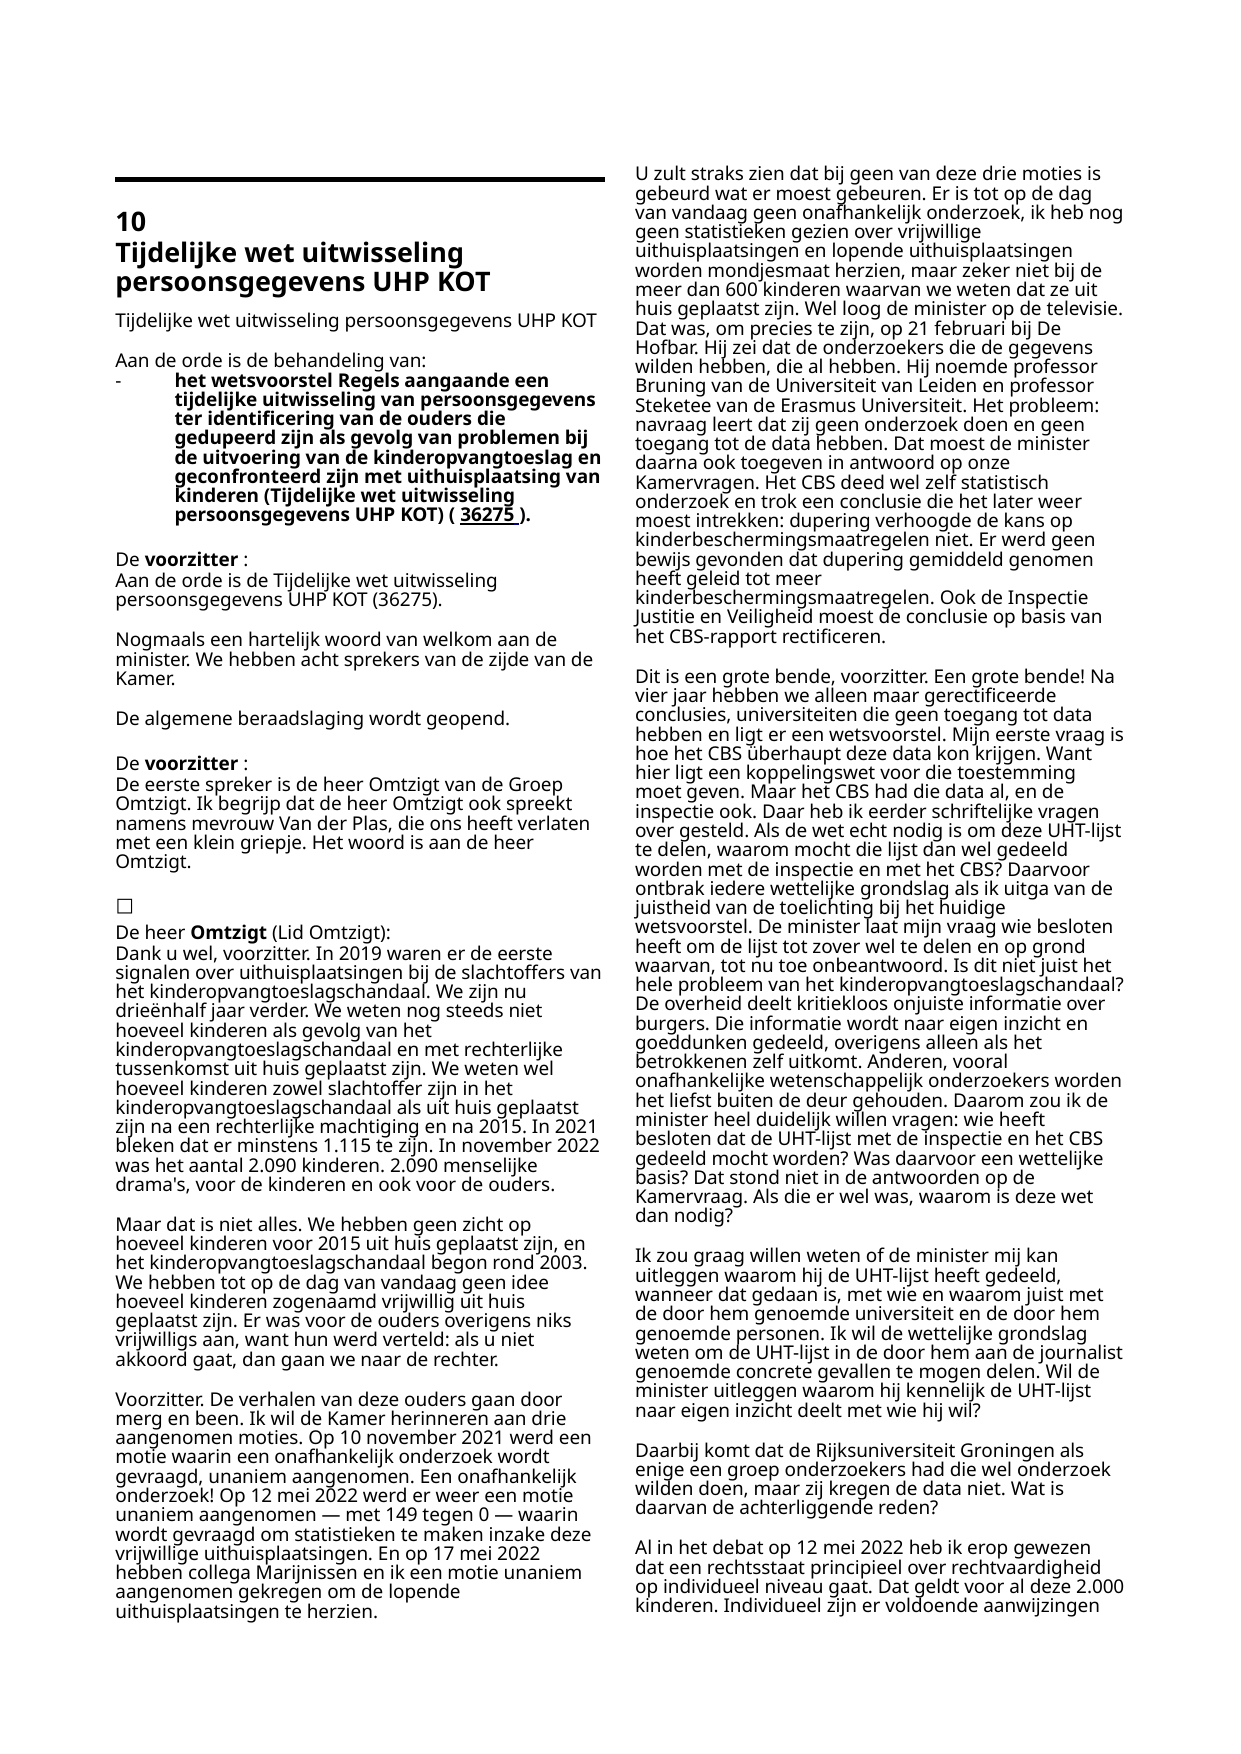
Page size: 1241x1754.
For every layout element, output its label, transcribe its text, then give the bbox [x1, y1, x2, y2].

text U zult straks zien dat bij geen van deze drie moties is gebeurd wat er moest gebeuren. Er is tot op de dag van vandaag geen onafhankelijk onderzoek, ik heb nog geen statistieken gezien over vrijwillige uithuisplaatsingen en lopende uithuisplaatsingen worden mondjesmaat herzien, maar zeker niet bij de meer dan 600 kinderen waarvan we weten dat ze uit huis geplaatst zijn. Wel loog de minister op de televisie. Dat was, om precies te zijn, op 21 februari bij De Hofbar. Hij zei dat de onderzoekers die de gegevens wilden hebben, die al hebben. Hij noemde professor Bruning van de Universiteit van Leiden en professor Steketee van de Erasmus Universiteit. Het probleem: navraag leert dat zij geen onderzoek doen en geen toegang tot de data hebben. Dat moest de minister daarna ook toegeven in antwoord op onze Kamervragen. Het CBS deed wel zelf statistisch onderzoek en trok een conclusie die het later weer moest intrekken: dupering verhoogde de kans op kinderbeschermingsmaatregelen niet. Er werd geen bewijs gevonden dat dupering gemiddeld genomen heeft geleid tot meer kinderbeschermingsmaatregelen. Ook de Inspectie Justitie en Veiligheid moest de conclusie op basis van het CBS-rapport rectificeren. [635, 165, 1125, 647]
text Aan de orde is de behandeling van: [115, 352, 605, 372]
text 10 [115, 203, 605, 239]
text Voorzitter. De verhalen van deze ouders gaan door merg en been. Ik wil de Kamer herinneren aan drie aangenomen moties. Op 10 november 2021 werd een motie waarin een onafhankelijk onderzoek wordt gevraagd, unaniem aangenomen. Een onafhankelijk onderzoek! Op 12 mei 2022 werd er weer een motie unaniem aangenomen — met 149 tegen 0 — waarin wordt gevraagd om statistieken te maken inzake deze vrijwillige uithuisplaatsingen. En op 17 mei 2022 hebben collega Marijnissen en ik een motie unaniem aangenomen gekregen om de lopende uithuisplaatsingen te herzien. [115, 1391, 605, 1622]
text De voorzitter : [115, 750, 605, 776]
text De heer Omtzigt (Lid Omtzigt): [115, 919, 605, 944]
list het wetsvoorstel Regels aangaande een tijdelijke uitwisseling van persoonsgegevens ter identificering van de ouders die gedupeerd zijn als gevolg van problemen bij de uitvoering van de kinderopvangtoeslag en geconfronteerd zijn met uithuisplaatsing van kinderen (Tijdelijke wet uitwisseling persoonsgegevens UHP KOT) ( 36275 ). [115, 372, 605, 526]
text Daarbij komt dat de Rijksuniversiteit Groningen als enige een groep onderzoekers had die wel onderzoek wilden doen, maar zij kregen de data niet. Wat is daarvan de achterliggende reden? [635, 1442, 1125, 1519]
text Dit is een grote bende, voorzitter. Een grote bende! Na vier jaar hebben we alleen maar gerectificeerde conclusies, universiteiten die geen toegang tot data hebben en ligt er een wetsvoorstel. Mijn eerste vraag is hoe het CBS überhaupt deze data kon krijgen. Want hier ligt een koppelingswet voor die toestemming moet geven. Maar het CBS had die data al, en de inspectie ook. Daar heb ik eerder schriftelijke vragen over gesteld. Als de wet echt nodig is om deze UHT-lijst te delen, waarom mocht die lijst dan wel gedeeld worden met de inspectie en met het CBS? Daarvoor ontbrak iedere wettelijke grondslag als ik uitga van de juistheid van de toelichting bij het huidige wetsvoorstel. De minister laat mijn vraag wie besloten heeft om de lijst tot zover wel te delen en op grond waarvan, tot nu toe onbeantwoord. Is dit niet juist het hele probleem van het kinderopvangtoeslagschandaal? De overheid deelt kritiekloos onjuiste informatie over burgers. Die informatie wordt naar eigen inzicht en goeddunken gedeeld, overigens alleen als het betrokkenen zelf uitkomt. Anderen, vooral onafhankelijke wetenschappelijk onderzoekers worden het liefst buiten de deur gehouden. Daarom zou ik de minister heel duidelijk willen vragen: wie heeft besloten dat de UHT-lijst met de inspectie en het CBS gedeeld mocht worden? Was daarvoor een wettelijke basis? Dat stond niet in de antwoorden op de Kamervraag. Als die er wel was, waarom is deze wet dan nodig? [635, 668, 1125, 1227]
text Nogmaals een hartelijk woord van welkom aan de minister. We hebben acht sprekers van de zijde van de Kamer. [115, 631, 605, 689]
text De eerste spreker is de heer Omtzigt van de Groep Omtzigt. Ik begrijp dat de heer Omtzigt ook spreekt namens mevrouw Van der Plas, die ons heeft verlaten met een klein griepje. Het woord is aan de heer Omtzigt. [115, 776, 605, 872]
text ⬜ [115, 893, 605, 919]
text Ik zou graag willen weten of de minister mij kan uitleggen waarom hij de UHT-lijst heeft gedeeld, wanneer dat gedaan is, met wie en waarom juist met de door hem genoemde universiteit en de door hem genoemde personen. Ik wil de wettelijke grondslag weten om de UHT-lijst in de door hem aan de journalist genoemde concrete gevallen te mogen delen. Wil de minister uitleggen waarom hij kennelijk de UHT-lijst naar eigen inzicht deelt met wie hij wil? [635, 1247, 1125, 1421]
text Tijdelijke wet uitwisseling persoonsgegevens UHP KOT [115, 312, 605, 332]
text De voorzitter : [115, 546, 605, 572]
text De algemene beraadslaging wordt geopend. [115, 710, 605, 729]
text Dank u wel, voorzitter. In 2019 waren er de eerste signalen over uithuisplaatsingen bij de slachtoffers van het kinderopvangtoeslagschandaal. We zijn nu drieënhalf jaar verder. We weten nog steeds niet hoeveel kinderen als gevolg van het kinderopvangtoeslagschandaal en met rechterlijke tussenkomst uit huis geplaatst zijn. We weten wel hoeveel kinderen zowel slachtoffer zijn in het kinderopvangtoeslagschandaal als uit huis geplaatst zijn na een rechterlijke machtiging en na 2015. In 2021 bleken dat er minstens 1.115 te zijn. In november 2022 was het aantal 2.090 kinderen. 2.090 menselijke drama's, voor de kinderen en ook voor de ouders. [115, 944, 605, 1195]
text Maar dat is niet alles. We hebben geen zicht op hoeveel kinderen voor 2015 uit huis geplaatst zijn, en het kinderopvangtoeslagschandaal begon rond 2003. We hebben tot op de dag van vandaag geen idee hoeveel kinderen zogenaamd vrijwillig uit huis geplaatst zijn. Er was voor de ouders overigens niks vrijwilligs aan, want hun werd verteld: als u niet akkoord gaat, dan gaan we naar de rechter. [115, 1216, 605, 1370]
text Aan de orde is de Tijdelijke wet uitwisseling persoonsgegevens UHP KOT (36275). [115, 572, 605, 611]
text Al in het debat op 12 mei 2022 heb ik erop gewezen dat een rechtsstaat principieel over rechtvaardigheid op individueel niveau gaat. Dat geldt voor al deze 2.000 kinderen. Individueel zijn er voldoende aanwijzingen [635, 1539, 1125, 1616]
text Tijdelijke wet uitwisseling persoonsgegevens UHP KOT [115, 239, 605, 312]
